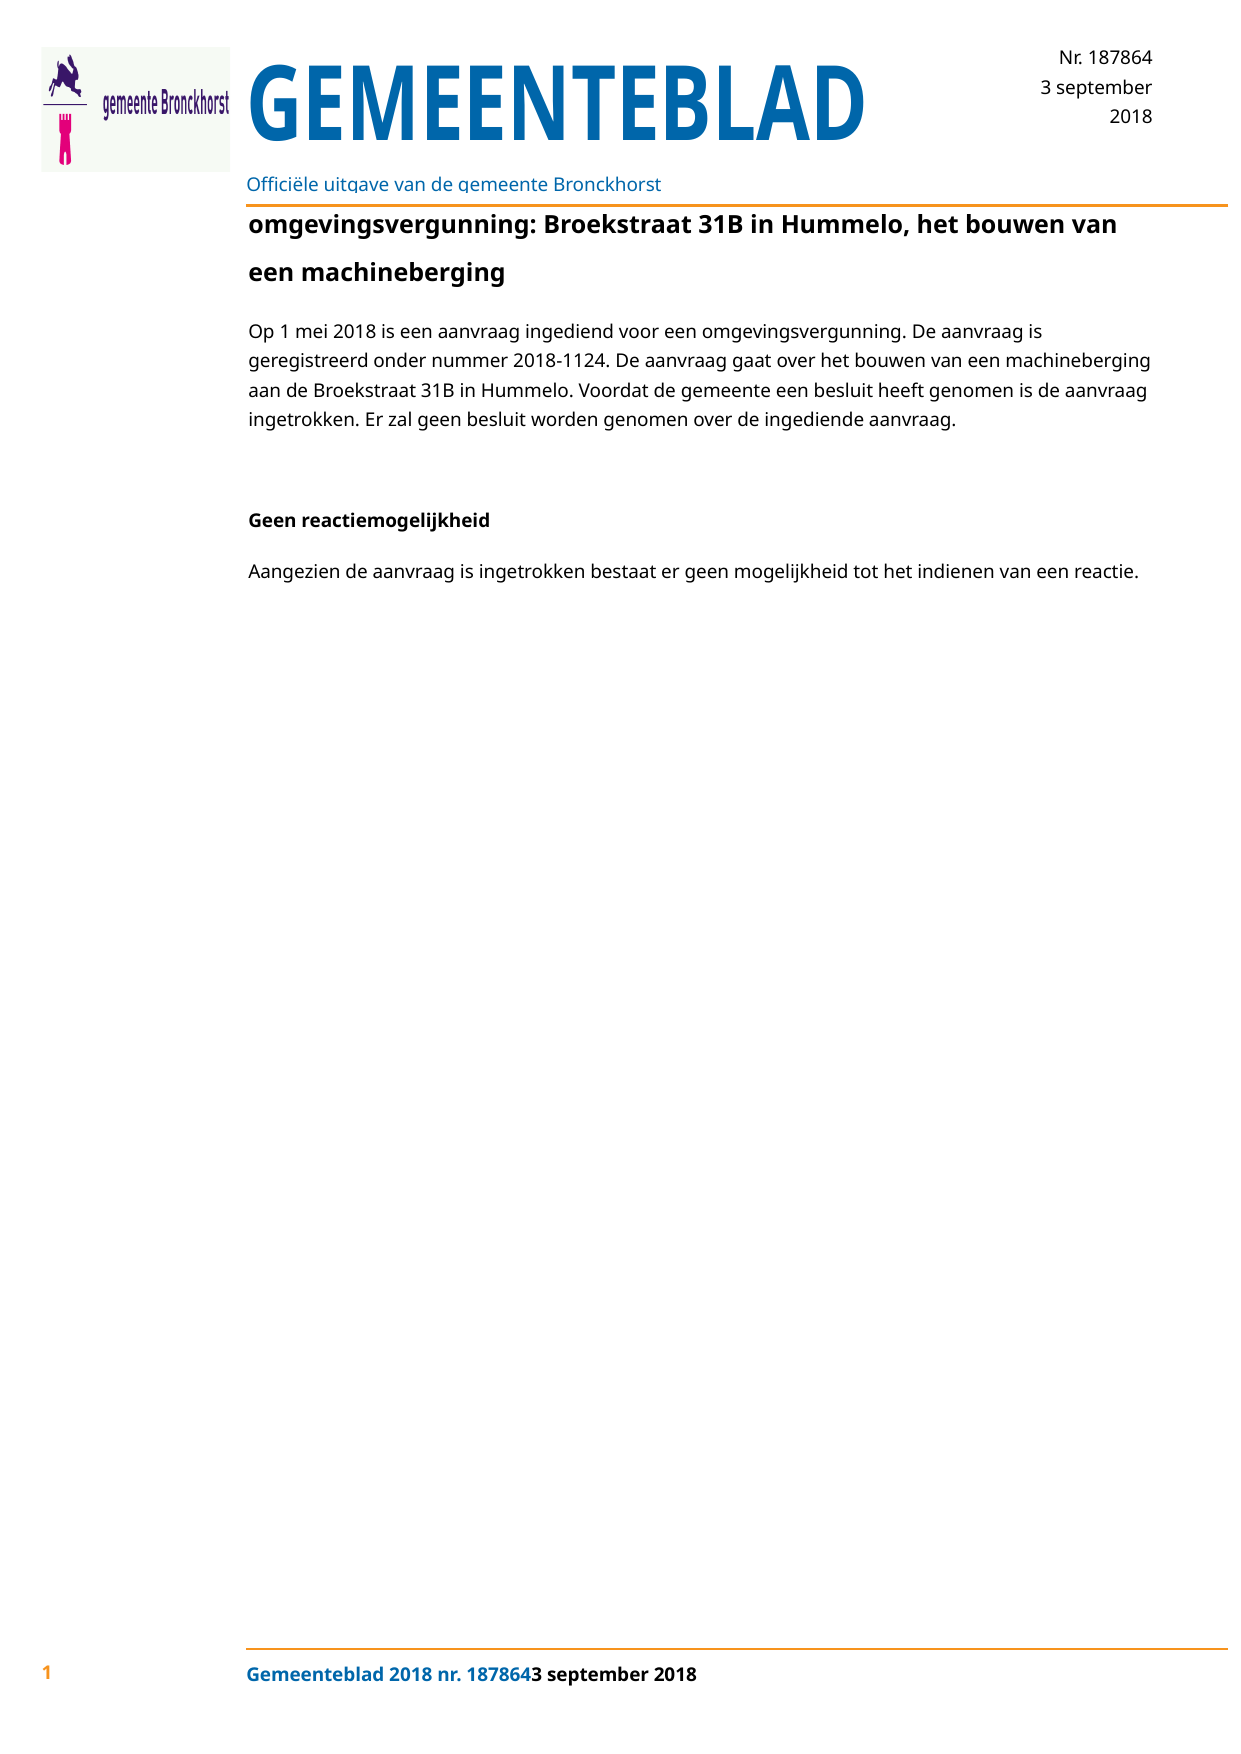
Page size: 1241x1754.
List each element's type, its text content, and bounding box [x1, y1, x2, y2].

text Op 1 mei 2018 is een aanvraag ingediend voor een omgevingsvergunning. De aanvraag is geregistreerd onder nummer 2018-1124. De aanvraag gaat over het bouwen van een machineberging aan de Broekstraat 31B in Hummelo. Voordat de gemeente een besluit heeft genomen is de aanvraag ingetrokken. Er zal geen besluit worden genomen over de ingediende aanvraag. [248, 318, 1152, 432]
text Aangezien de aanvraag is ingetrokken bestaat er geen mogelijkheid tot het indienen van een reactie. [248, 558, 1152, 584]
picture [41, 47, 231, 172]
text omgevingsvergunning: Broekstraat 31B in Hummelo, het bouwen van een machineberging [248, 207, 1152, 288]
text Geen reactiemogelijkheid [248, 507, 1152, 533]
